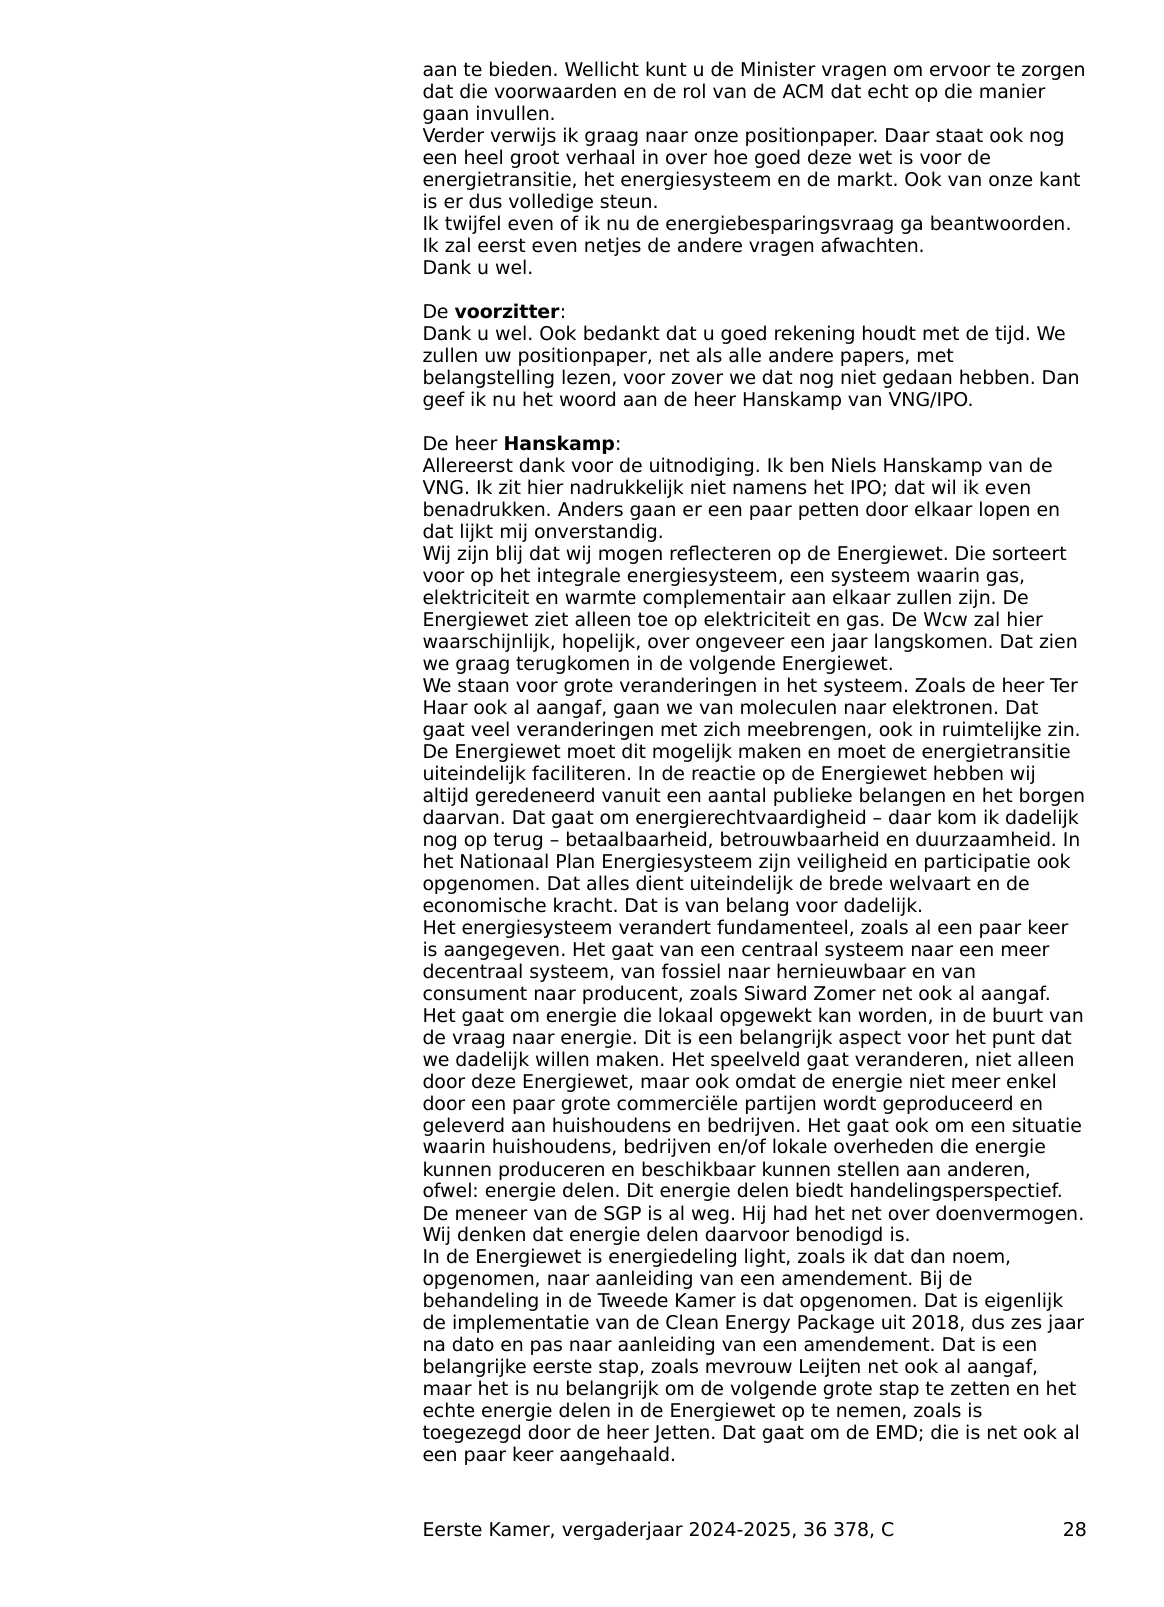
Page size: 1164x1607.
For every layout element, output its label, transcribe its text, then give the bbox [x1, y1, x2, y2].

text De heer Hanskamp: [422, 433, 1087, 455]
text Dank u wel. Ook bedankt dat u goed rekening houdt met de tijd. We zullen uw positionpaper, net als alle andere papers, met belangstelling lezen, voor zover we dat nog niet gedaan hebben. Dan geef ik nu het woord aan de heer Hanskamp van VNG/IPO. [422, 323, 1087, 411]
text Ik twijfel even of ik nu de energiebesparingsvraag ga beantwoorden. Ik zal eerst even netjes de andere vragen afwachten. [422, 213, 1087, 257]
text Het energiesysteem verandert fundamenteel, zoals al een paar keer is aangegeven. Het gaat van een centraal systeem naar een meer decentraal systeem, van fossiel naar hernieuwbaar en van consument naar producent, zoals Siward Zomer net ook al aangaf. Het gaat om energie die lokaal opgewekt kan worden, in de buurt van de vraag naar energie. Dit is een belangrijk aspect voor het punt dat we dadelijk willen maken. Het speelveld gaat veranderen, niet alleen door deze Energiewet, maar ook omdat de energie niet meer enkel door een paar grote commerciële partijen wordt geproduceerd en geleverd aan huishoudens en bedrijven. Het gaat ook om een situatie waarin huishoudens, bedrijven en/of lokale overheden die energie kunnen produceren en beschikbaar kunnen stellen aan anderen, ofwel: energie delen. Dit energie delen biedt handelingsperspectief. De meneer van de SGP is al weg. Hij had het net over doenvermogen. Wij denken dat energie delen daarvoor benodigd is. [422, 917, 1087, 1246]
text De voorzitter: [422, 301, 1087, 323]
text Wij zijn blij dat wij mogen reflecteren op de Energiewet. Die sorteert voor op het integrale energiesysteem, een systeem waarin gas, elektriciteit en warmte complementair aan elkaar zullen zijn. De Energiewet ziet alleen toe op elektriciteit en gas. De Wcw zal hier waarschijnlijk, hopelijk, over ongeveer een jaar langskomen. Dat zien we graag terugkomen in de volgende Energiewet. [422, 543, 1087, 675]
text Dank u wel. [422, 257, 1087, 279]
text aan te bieden. Wellicht kunt u de Minister vragen om ervoor te zorgen dat die voorwaarden en de rol van de ACM dat echt op die manier gaan invullen. [422, 59, 1087, 125]
text In de Energiewet is energiedeling light, zoals ik dat dan noem, opgenomen, naar aanleiding van een amendement. Bij de behandeling in de Tweede Kamer is dat opgenomen. Dat is eigenlijk de implementatie van de Clean Energy Package uit 2018, dus zes jaar na dato en pas naar aanleiding van een amendement. Dat is een belangrijke eerste stap, zoals mevrouw Leijten net ook al aangaf, maar het is nu belangrijk om de volgende grote stap te zetten en het echte energie delen in de Energiewet op te nemen, zoals is toegezegd door de heer Jetten. Dat gaat om de EMD; die is net ook al een paar keer aangehaald. [422, 1246, 1087, 1466]
text We staan voor grote veranderingen in het systeem. Zoals de heer Ter Haar ook al aangaf, gaan we van moleculen naar elektronen. Dat gaat veel veranderingen met zich meebrengen, ook in ruimtelijke zin. De Energiewet moet dit mogelijk maken en moet de energietransitie uiteindelijk faciliteren. In de reactie op de Energiewet hebben wij altijd geredeneerd vanuit een aantal publieke belangen en het borgen daarvan. Dat gaat om energierechtvaardigheid – daar kom ik dadelijk nog op terug – betaalbaarheid, betrouwbaarheid en duurzaamheid. In het Nationaal Plan Energiesysteem zijn veiligheid en participatie ook opgenomen. Dat alles dient uiteindelijk de brede welvaart en de economische kracht. Dat is van belang voor dadelijk. [422, 675, 1087, 917]
text Verder verwijs ik graag naar onze positionpaper. Daar staat ook nog een heel groot verhaal in over hoe goed deze wet is voor de energietransitie, het energiesysteem en de markt. Ook van onze kant is er dus volledige steun. [422, 125, 1087, 213]
text Allereerst dank voor de uitnodiging. Ik ben Niels Hanskamp van de VNG. Ik zit hier nadrukkelijk niet namens het IPO; dat wil ik even benadrukken. Anders gaan er een paar petten door elkaar lopen en dat lijkt mij onverstandig. [422, 455, 1087, 543]
